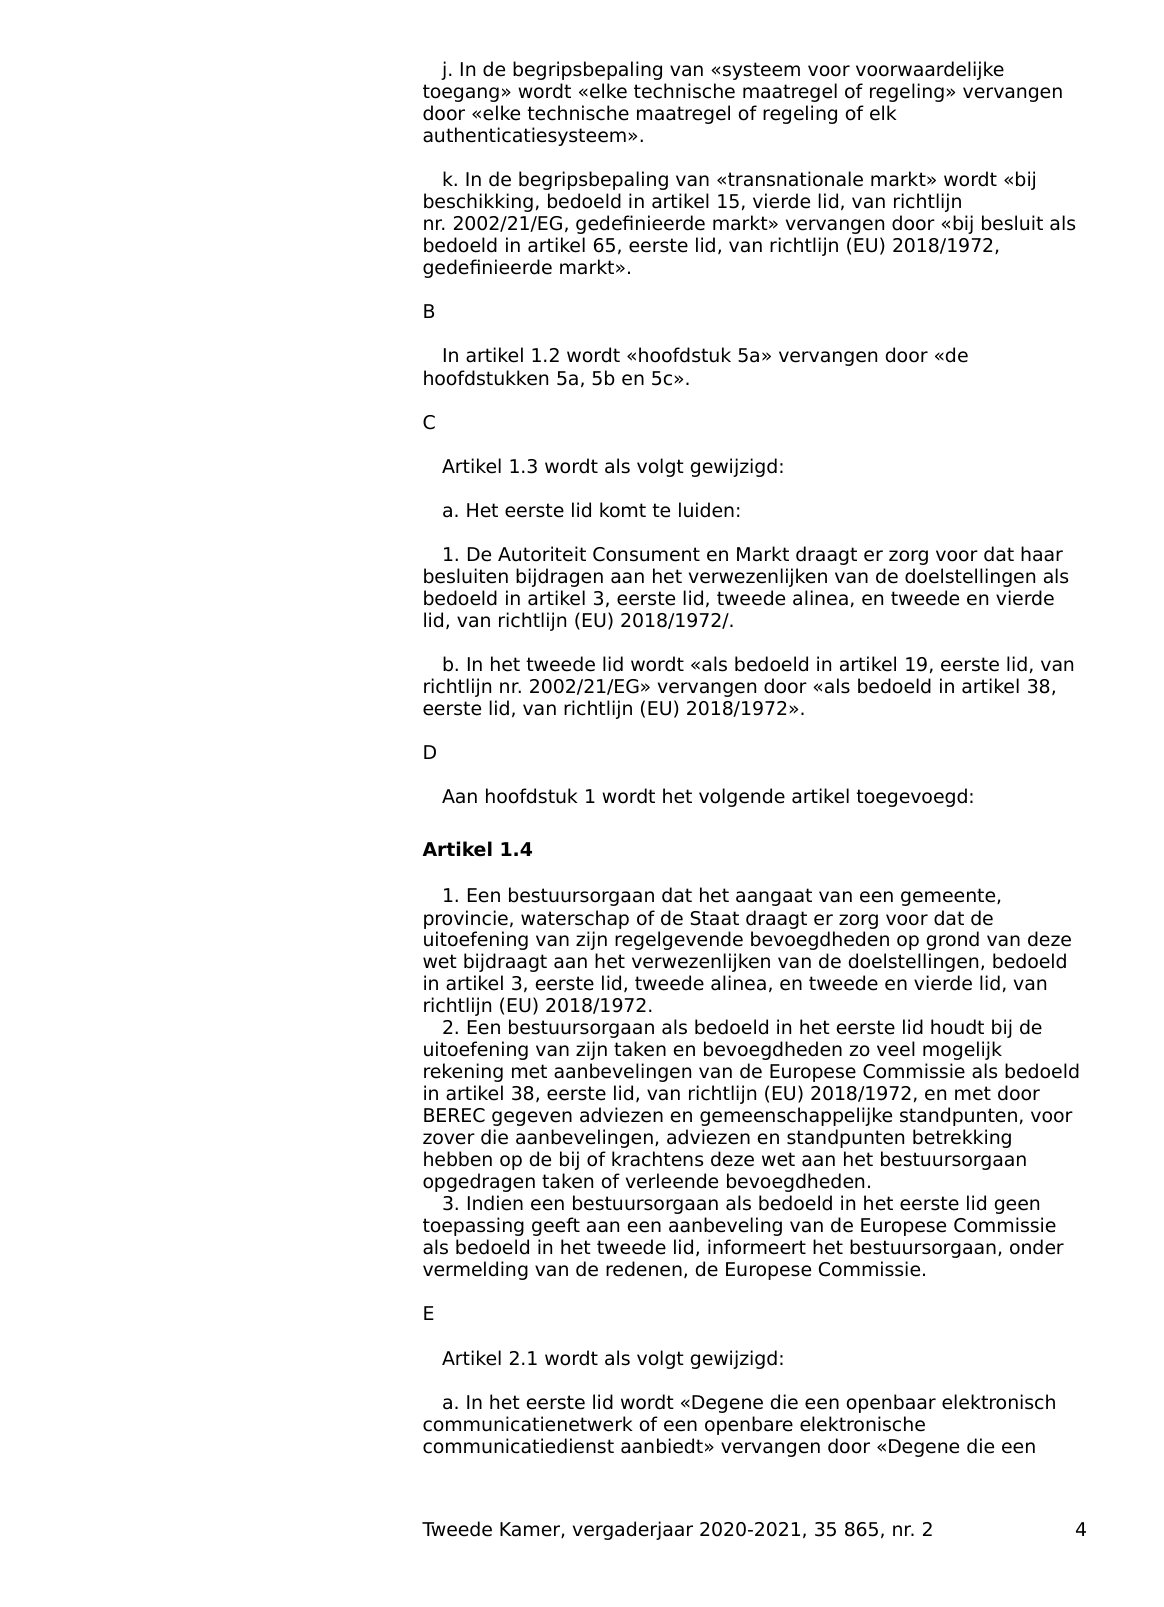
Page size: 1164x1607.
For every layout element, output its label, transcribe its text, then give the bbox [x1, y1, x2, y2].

text D [422, 742, 1087, 764]
text Aan hoofdstuk 1 wordt het volgende artikel toegevoegd: [422, 786, 1087, 808]
text Artikel 1.3 wordt als volgt gewijzigd: [422, 456, 1087, 478]
text C [422, 412, 1087, 433]
text b. In het tweede lid wordt «als bedoeld in artikel 19, eerste lid, van richtlijn nr. 2002/21/EG» vervangen door «als bedoeld in artikel 38, eerste lid, van richtlijn (EU) 2018/1972». [422, 654, 1087, 720]
text a. Het eerste lid komt te luiden: [422, 500, 1087, 522]
text 1. Een bestuursorgaan dat het aangaat van een gemeente, provincie, waterschap of de Staat draagt er zorg voor dat de uitoefening van zijn regelgevende bevoegdheden op grond van deze wet bijdraagt aan het verwezenlijken van de doelstellingen, bedoeld in artikel 3, eerste lid, tweede alinea, en tweede en vierde lid, van richtlijn (EU) 2018/1972. [422, 885, 1087, 1017]
text j. In de begripsbepaling van «systeem voor voorwaardelijke toegang» wordt «elke technische maatregel of regeling» vervangen door «elke technische maatregel of regeling of elk authenticatiesysteem». [422, 59, 1087, 147]
text a. In het eerste lid wordt «Degene die een openbaar elektronisch communicatienetwerk of een openbare elektronische communicatiedienst aanbiedt» vervangen door «Degene die een [422, 1392, 1087, 1457]
text 2. Een bestuursorgaan als bedoeld in het eerste lid houdt bij de uitoefening van zijn taken en bevoegdheden zo veel mogelijk rekening met aanbevelingen van de Europese Commissie als bedoeld in artikel 38, eerste lid, van richtlijn (EU) 2018/1972, en met door BEREC gegeven adviezen en gemeenschappelijke standpunten, voor zover die aanbevelingen, adviezen en standpunten betrekking hebben op de bij of krachtens deze wet aan het bestuursorgaan opgedragen taken of verleende bevoegdheden. [422, 1017, 1087, 1193]
text E [422, 1303, 1087, 1325]
text 1. De Autoriteit Consument en Markt draagt er zorg voor dat haar besluiten bijdragen aan het verwezenlijken van de doelstellingen als bedoeld in artikel 3, eerste lid, tweede alinea, en tweede en vierde lid, van richtlijn (EU) 2018/1972/. [422, 544, 1087, 632]
subtitle Artikel 1.4 [422, 838, 1087, 860]
text Artikel 2.1 wordt als volgt gewijzigd: [422, 1347, 1087, 1369]
text B [422, 301, 1087, 323]
text k. In de begripsbepaling van «transnationale markt» wordt «bij beschikking, bedoeld in artikel 15, vierde lid, van richtlijn nr. 2002/21/EG, gedefinieerde markt» vervangen door «bij besluit als bedoeld in artikel 65, eerste lid, van richtlijn (EU) 2018/1972, gedefinieerde markt». [422, 169, 1087, 279]
text 3. Indien een bestuursorgaan als bedoeld in het eerste lid geen toepassing geeft aan een aanbeveling van de Europese Commissie als bedoeld in het tweede lid, informeert het bestuursorgaan, onder vermelding van de redenen, de Europese Commissie. [422, 1193, 1087, 1281]
text In artikel 1.2 wordt «hoofdstuk 5a» vervangen door «de hoofdstukken 5a, 5b en 5c». [422, 345, 1087, 389]
